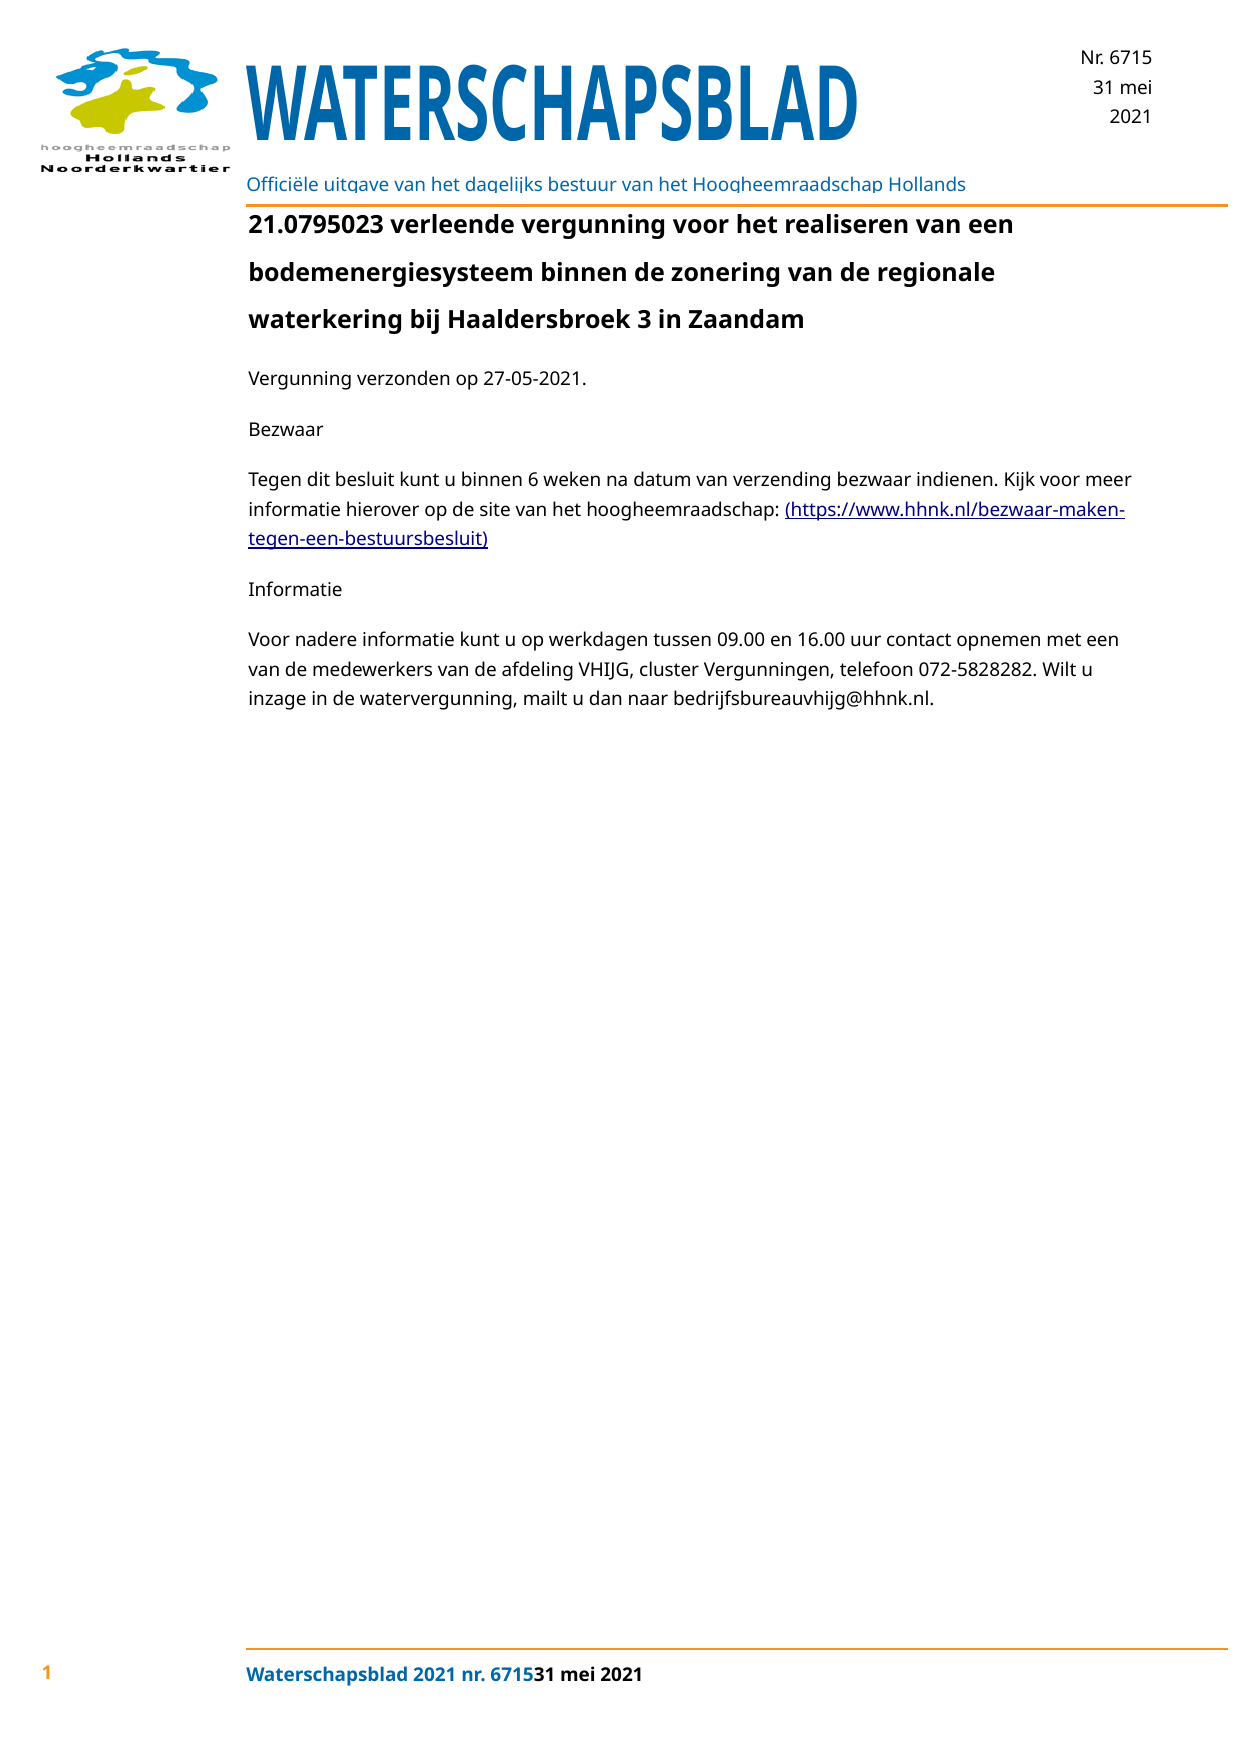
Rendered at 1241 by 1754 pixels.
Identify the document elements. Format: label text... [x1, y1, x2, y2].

text Informatie [248, 576, 1152, 602]
text Vergunning verzonden op 27-05-2021. [248, 366, 1152, 391]
text Bezwaar [248, 416, 1152, 442]
picture [41, 47, 231, 172]
text 21.0795023 verleende vergunning voor het realiseren van een bodemenergiesysteem binnen de zonering van de regionale waterkering bij Haaldersbroek 3 in Zaandam [248, 207, 1152, 336]
text Voor nadere informatie kunt u op werkdagen tussen 09.00 en 16.00 uur contact opnemen met een van de medewerkers van de afdeling VHIJG, cluster Vergunningen, telefoon 072-5828282. Wilt u inzage in de watervergunning, mailt u dan naar bedrijfsbureauvhijg@hhnk.nl. [248, 626, 1152, 711]
text Tegen dit besluit kunt u binnen 6 weken na datum van verzending bezwaar indienen. Kijk voor meer informatie hierover op de site van het hoogheemraadschap: (https://www.hhnk.nl/bezwaar-maken-tegen-een-bestuursbesluit) [248, 466, 1152, 551]
